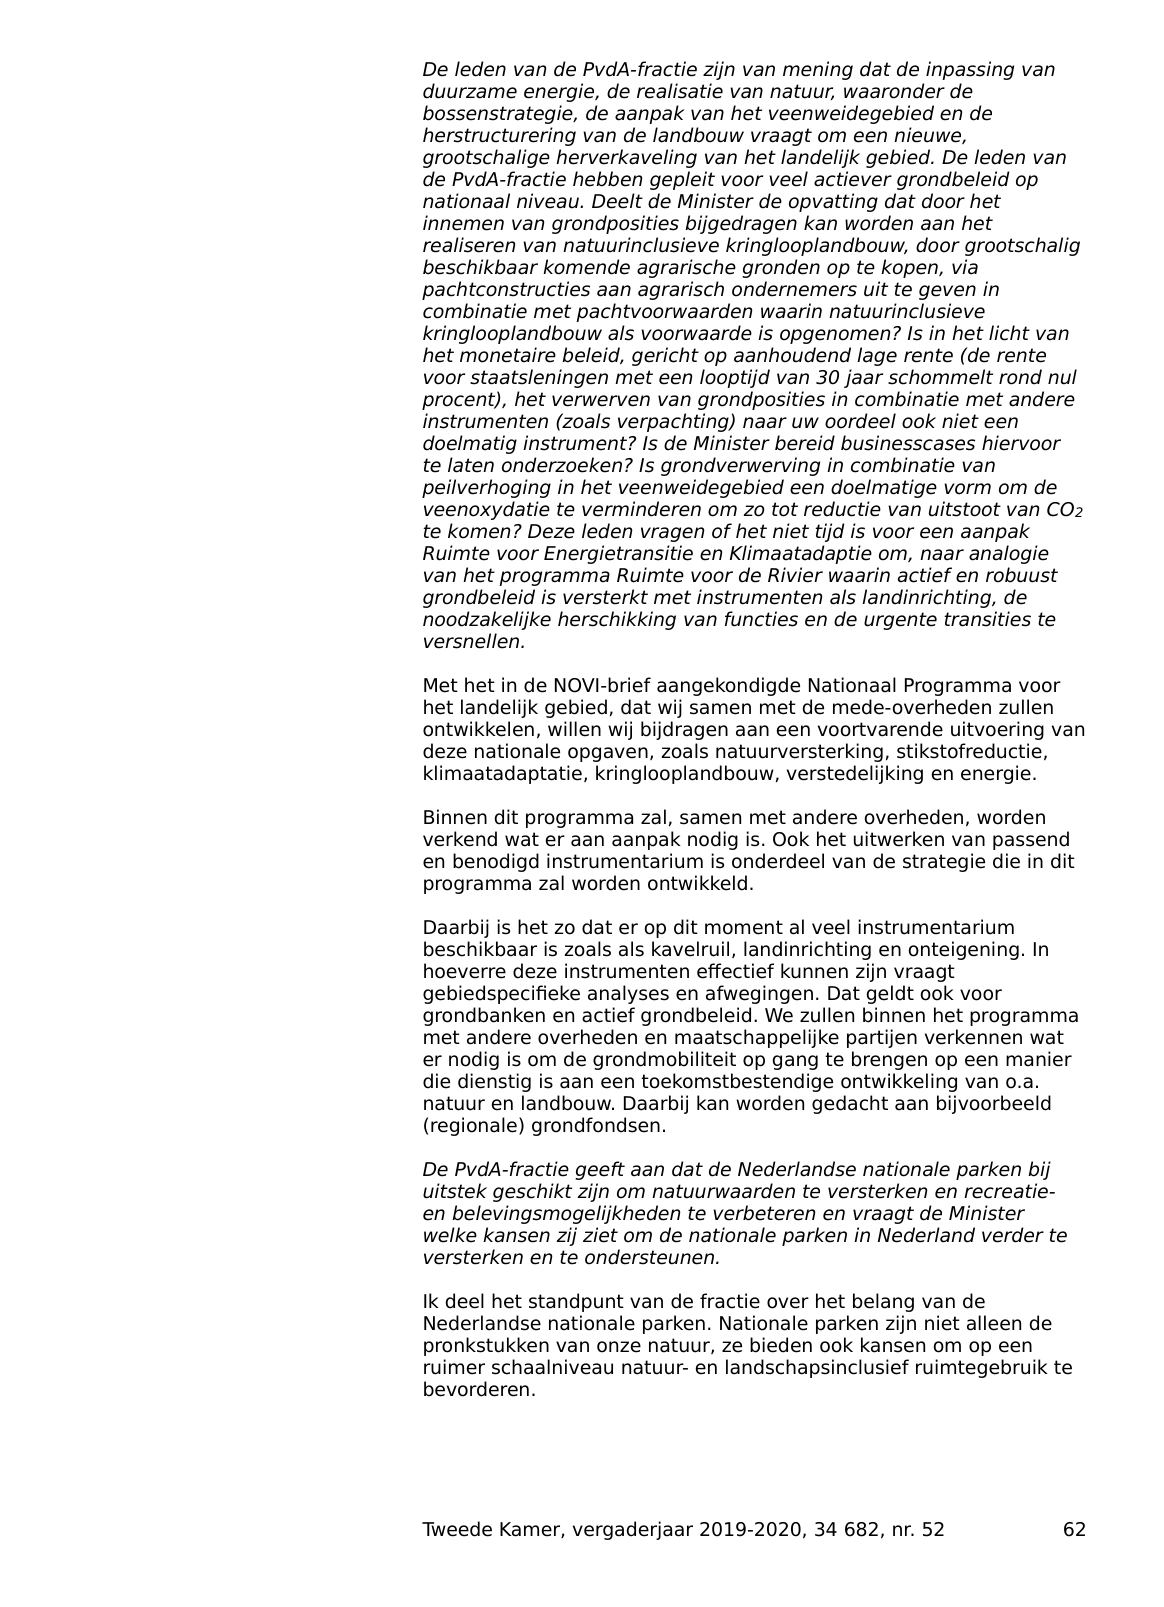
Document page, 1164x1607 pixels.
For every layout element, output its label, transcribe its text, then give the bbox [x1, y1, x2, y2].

text Met het in de NOVI-brief aangekondigde Nationaal Programma voor het landelijk gebied, dat wij samen met de mede-overheden zullen ontwikkelen, willen wij bijdragen aan een voortvarende uitvoering van deze nationale opgaven, zoals natuurversterking, stikstofreductie, klimaatadaptatie, kringlooplandbouw, verstedelijking en energie. [422, 675, 1087, 784]
text Daarbij is het zo dat er op dit moment al veel instrumentarium beschikbaar is zoals als kavelruil, landinrichting en onteigening. In hoeverre deze instrumenten effectief kunnen zijn vraagt gebiedspecifieke analyses en afwegingen. Dat geldt ook voor grondbanken en actief grondbeleid. We zullen binnen het programma met andere overheden en maatschappelijke partijen verkennen wat er nodig is om de grondmobiliteit op gang te brengen op een manier die dienstig is aan een toekomstbestendige ontwikkeling van o.a. natuur en landbouw. Daarbij kan worden gedacht aan bijvoorbeeld (regionale) grondfondsen. [422, 917, 1087, 1137]
text De leden van de PvdA-fractie zijn van mening dat de inpassing van duurzame energie, de realisatie van natuur, waaronder de bossenstrategie, de aanpak van het veenweidegebied en de herstructurering van de landbouw vraagt om een nieuwe, grootschalige herverkaveling van het landelijk gebied. De leden van de PvdA-fractie hebben gepleit voor veel actiever grondbeleid op nationaal niveau. Deelt de Minister de opvatting dat door het innemen van grondposities bijgedragen kan worden aan het realiseren van natuurinclusieve kringlooplandbouw, door grootschalig beschikbaar komende agrarische gronden op te kopen, via pachtconstructies aan agrarisch ondernemers uit te geven in combinatie met pachtvoorwaarden waarin natuurinclusieve kringlooplandbouw als voorwaarde is opgenomen? Is in het licht van het monetaire beleid, gericht op aanhoudend lage rente (de rente voor staatsleningen met een looptijd van 30 jaar schommelt rond nul procent), het verwerven van grondposities in combinatie met andere instrumenten (zoals verpachting) naar uw oordeel ook niet een doelmatig instrument? Is de Minister bereid businesscases hiervoor te laten onderzoeken? Is grondverwerving in combinatie van peilverhoging in het veenweidegebied een doelmatige vorm om de veenoxydatie te verminderen om zo tot reductie van uitstoot van CO2 te komen? Deze leden vragen of het niet tijd is voor een aanpak Ruimte voor Energietransitie en Klimaatadaptie om, naar analogie van het programma Ruimte voor de Rivier waarin actief en robuust grondbeleid is versterkt met instrumenten als landinrichting, de noodzakelijke herschikking van functies en de urgente transities te versnellen. [422, 59, 1087, 652]
text Ik deel het standpunt van de fractie over het belang van de Nederlandse nationale parken. Nationale parken zijn niet alleen de pronkstukken van onze natuur, ze bieden ook kansen om op een ruimer schaalniveau natuur- en landschapsinclusief ruimtegebruik te bevorderen. [422, 1291, 1087, 1401]
text Binnen dit programma zal, samen met andere overheden, worden verkend wat er aan aanpak nodig is. Ook het uitwerken van passend en benodigd instrumentarium is onderdeel van de strategie die in dit programma zal worden ontwikkeld. [422, 807, 1087, 895]
text De PvdA-fractie geeft aan dat de Nederlandse nationale parken bij uitstek geschikt zijn om natuurwaarden te versterken en recreatie- en belevingsmogelijkheden te verbeteren en vraagt de Minister welke kansen zij ziet om de nationale parken in Nederland verder te versterken en te ondersteunen. [422, 1159, 1087, 1269]
